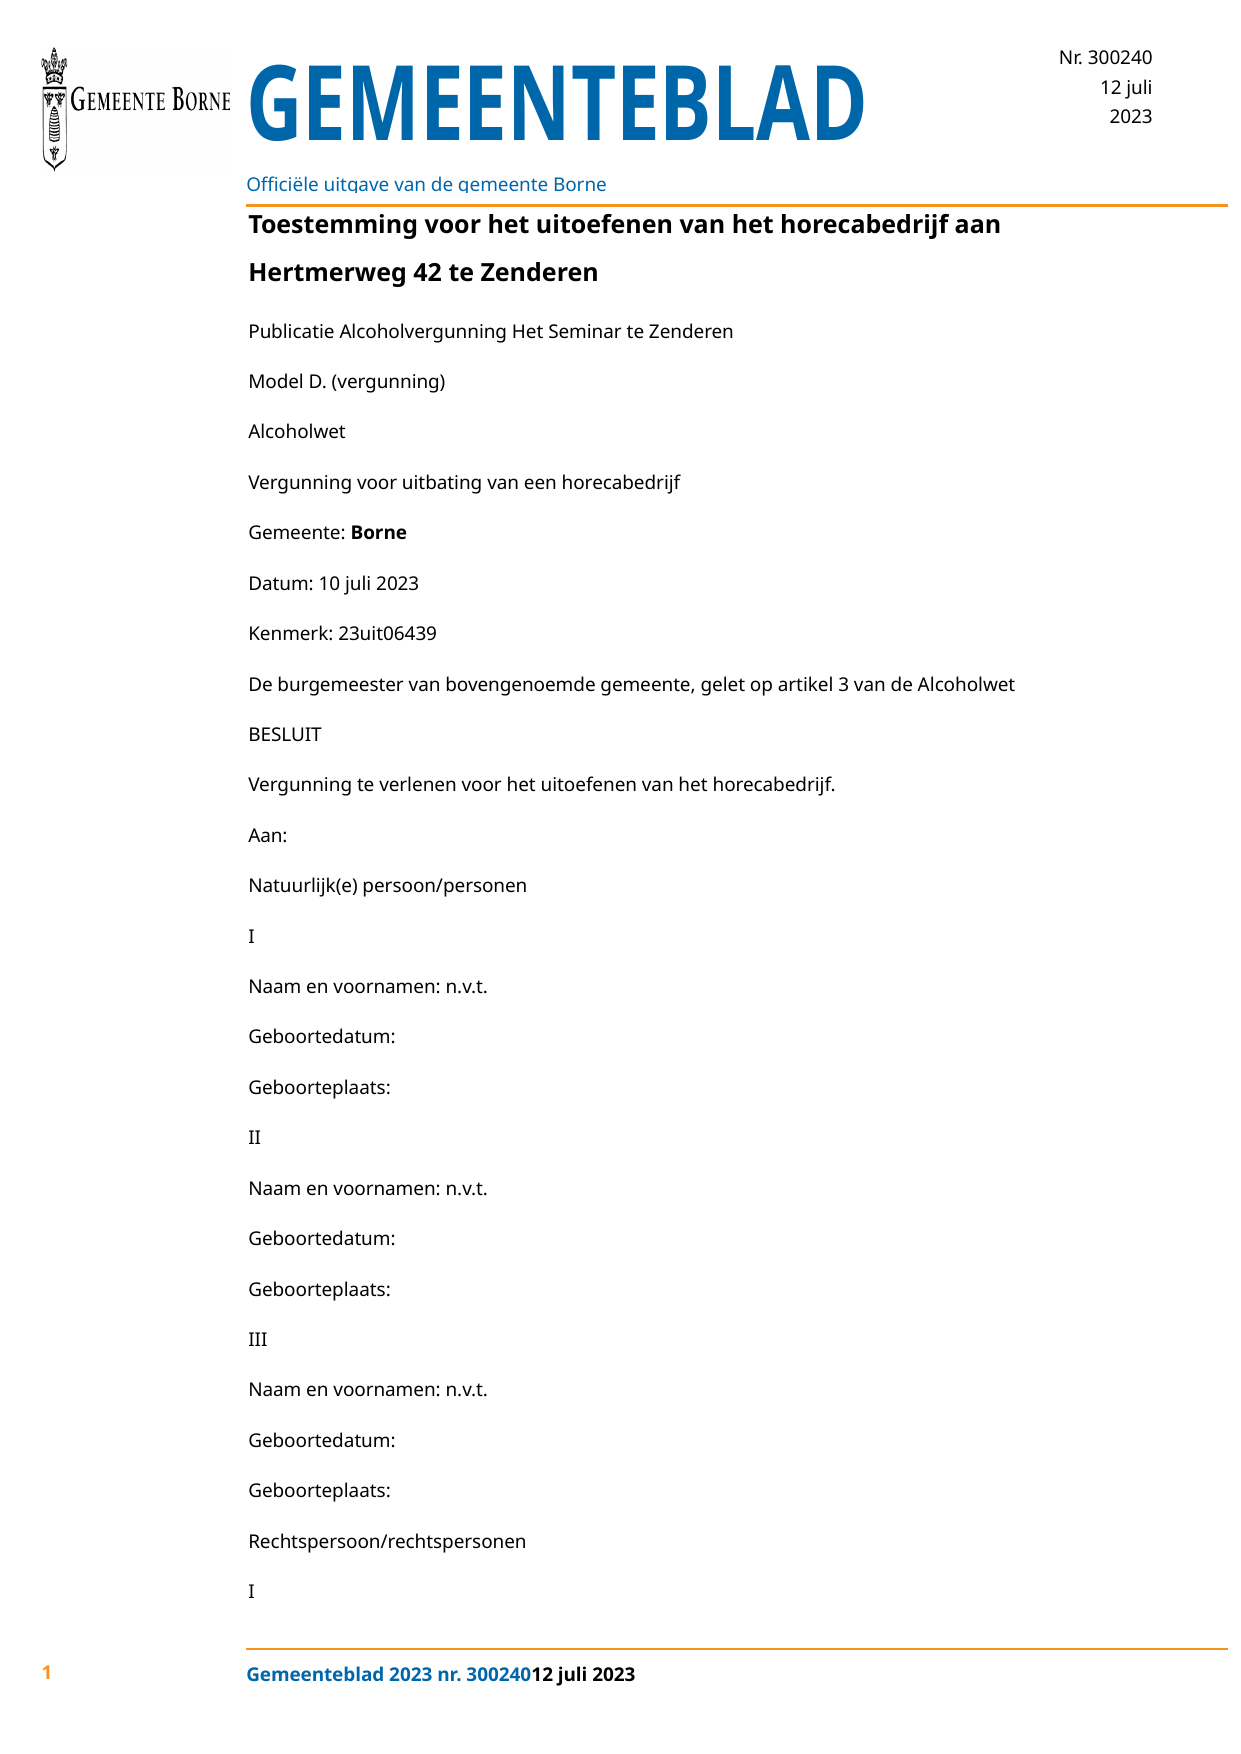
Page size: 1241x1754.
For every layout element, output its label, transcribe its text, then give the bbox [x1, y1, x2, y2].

text Model D. (vergunning) [248, 368, 1152, 394]
text Naam en voornamen: n.v.t. [248, 1175, 1152, 1201]
text Aan: [248, 822, 1152, 848]
text Toestemming voor het uitoefenen van het horecabedrijf aan Hertmerweg 42 te Zenderen [248, 207, 1152, 288]
text Geboortedatum: [248, 1225, 1152, 1251]
text Datum: 10 juli 2023 [248, 570, 1152, 596]
text Natuurlijk(e) persoon/personen [248, 872, 1152, 898]
text Vergunning te verlenen voor het uitoefenen van het horecabedrijf. [248, 772, 1152, 797]
text BESLUIT [248, 721, 1152, 747]
text III [248, 1326, 1152, 1352]
text Geboortedatum: [248, 1427, 1152, 1453]
picture [41, 47, 231, 172]
text Publicatie Alcoholvergunning Het Seminar te Zenderen [248, 318, 1152, 344]
text De burgemeester van bovengenoemde gemeente, gelet op artikel 3 van de Alcoholwet [248, 671, 1152, 697]
text Geboorteplaats: [248, 1276, 1152, 1302]
text Gemeente: Borne [248, 519, 1152, 545]
text Rechtspersoon/rechtspersonen [248, 1528, 1152, 1554]
text Naam en voornamen: n.v.t. [248, 973, 1152, 999]
text Kenmerk: 23uit06439 [248, 620, 1152, 646]
text Naam en voornamen: n.v.t. [248, 1377, 1152, 1402]
text Vergunning voor uitbating van een horecabedrijf [248, 469, 1152, 495]
text Geboorteplaats: [248, 1477, 1152, 1503]
text Geboorteplaats: [248, 1074, 1152, 1100]
text I [248, 923, 1152, 949]
text Geboortedatum: [248, 1024, 1152, 1049]
text Alcoholwet [248, 419, 1152, 444]
text I [248, 1578, 1152, 1604]
text II [248, 1124, 1152, 1150]
